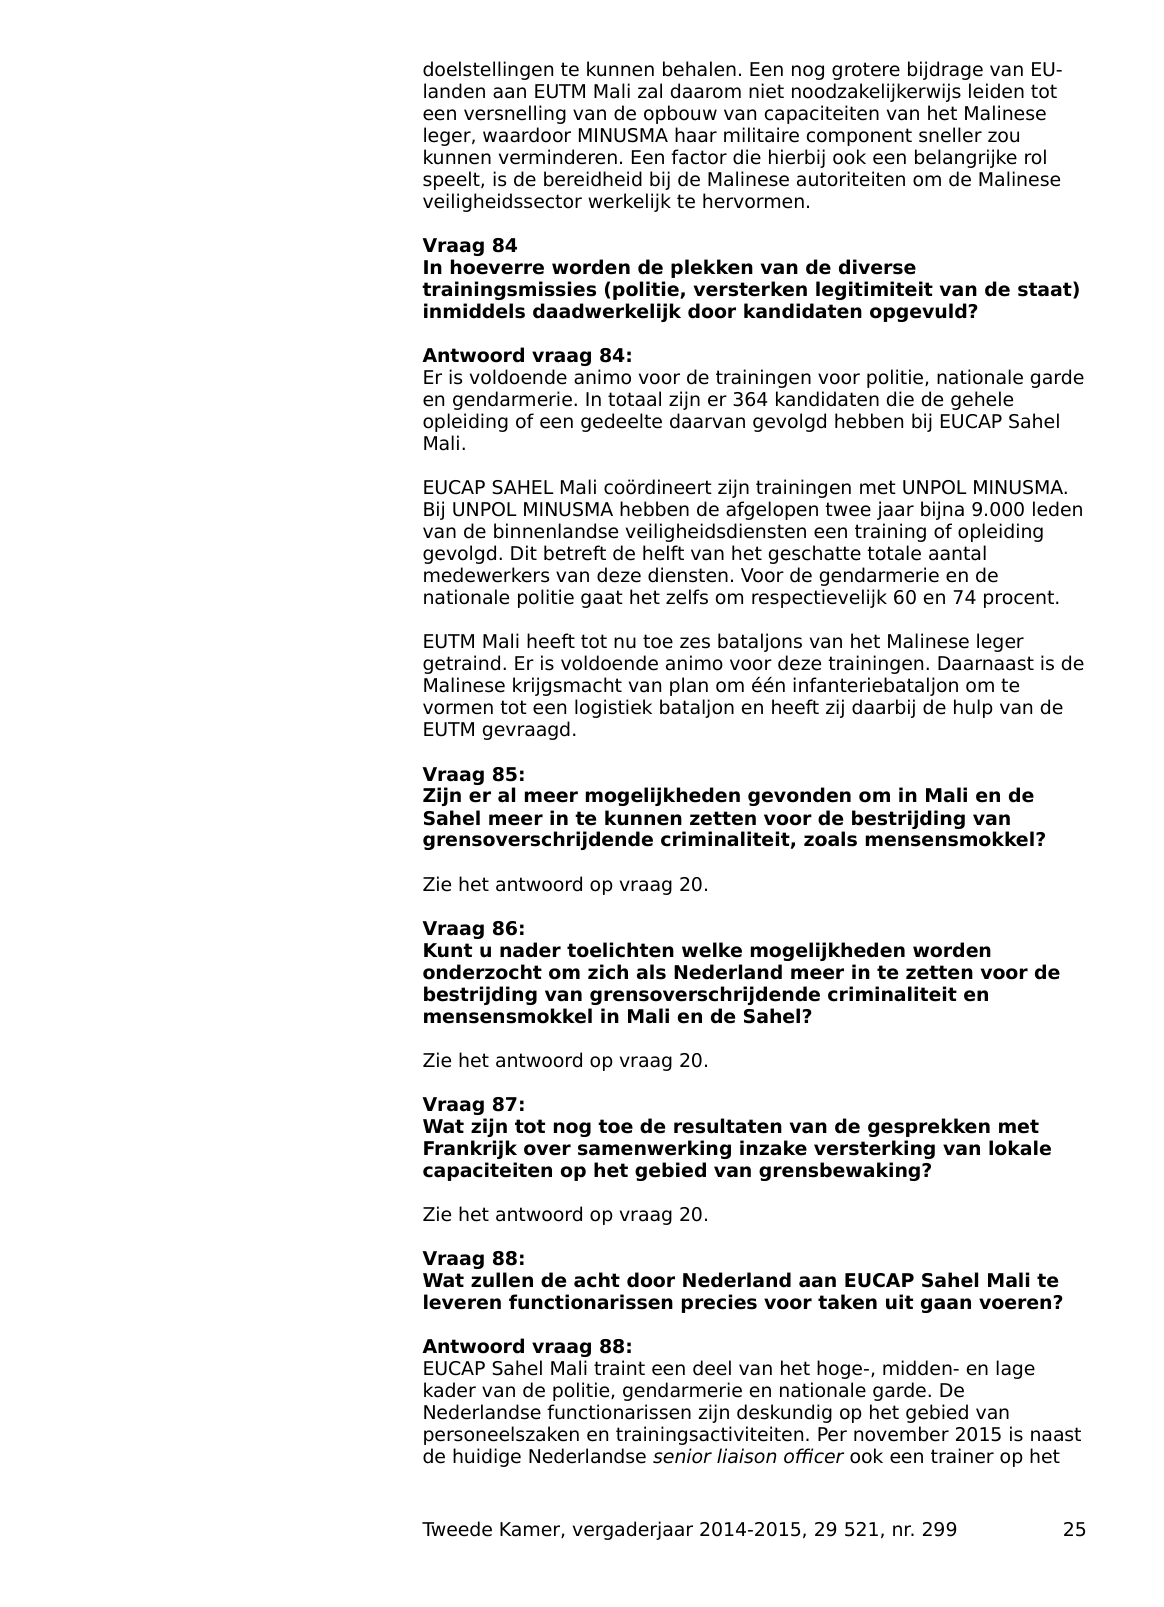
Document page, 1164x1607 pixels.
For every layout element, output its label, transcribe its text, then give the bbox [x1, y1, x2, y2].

text Antwoord vraag 88: [422, 1336, 1087, 1358]
text Zijn er al meer mogelijkheden gevonden om in Mali en de Sahel meer in te kunnen zetten voor de bestrijding van grensoverschrijdende criminaliteit, zoals mensensmokkel? [422, 785, 1087, 851]
text Vraag 88: [422, 1248, 1087, 1270]
text In hoeverre worden de plekken van de diverse trainingsmissies (politie, versterken legitimiteit van de staat) inmiddels daadwerkelijk door kandidaten opgevuld? [422, 257, 1087, 323]
text Vraag 86: [422, 918, 1087, 940]
text Zie het antwoord op vraag 20. [422, 873, 1087, 896]
text Zie het antwoord op vraag 20. [422, 1204, 1087, 1226]
text Kunt u nader toelichten welke mogelijkheden worden onderzocht om zich als Nederland meer in te zetten voor de bestrijding van grensoverschrijdende criminaliteit en mensensmokkel in Mali en de Sahel? [422, 940, 1087, 1028]
text Er is voldoende animo voor de trainingen voor politie, nationale garde en gendarmerie. In totaal zijn er 364 kandidaten die de gehele opleiding of een gedeelte daarvan gevolgd hebben bij EUCAP Sahel Mali. [422, 367, 1087, 455]
text Wat zullen de acht door Nederland aan EUCAP Sahel Mali te leveren functionarissen precies voor taken uit gaan voeren? [422, 1270, 1087, 1314]
text Vraag 87: [422, 1094, 1087, 1116]
text Wat zijn tot nog toe de resultaten van de gesprekken met Frankrijk over samenwerking inzake versterking van lokale capaciteiten op het gebied van grensbewaking? [422, 1116, 1087, 1182]
text Vraag 85: [422, 763, 1087, 785]
text EUTM Mali heeft tot nu toe zes bataljons van het Malinese leger getraind. Er is voldoende animo voor deze trainingen. Daarnaast is de Malinese krijgsmacht van plan om één infanteriebataljon om te vormen tot een logistiek bataljon en heeft zij daarbij de hulp van de EUTM gevraagd. [422, 631, 1087, 741]
text Antwoord vraag 84: [422, 345, 1087, 367]
text Zie het antwoord op vraag 20. [422, 1050, 1087, 1072]
text doelstellingen te kunnen behalen. Een nog grotere bijdrage van EU-landen aan EUTM Mali zal daarom niet noodzakelijkerwijs leiden tot een versnelling van de opbouw van capaciteiten van het Malinese leger, waardoor MINUSMA haar militaire component sneller zou kunnen verminderen. Een factor die hierbij ook een belangrijke rol speelt, is de bereidheid bij de Malinese autoriteiten om de Malinese veiligheidssector werkelijk te hervormen. [422, 59, 1087, 213]
text EUCAP SAHEL Mali coördineert zijn trainingen met UNPOL MINUSMA. Bij UNPOL MINUSMA hebben de afgelopen twee jaar bijna 9.000 leden van de binnenlandse veiligheidsdiensten een training of opleiding gevolgd. Dit betreft de helft van het geschatte totale aantal medewerkers van deze diensten. Voor de gendarmerie en de nationale politie gaat het zelfs om respectievelijk 60 en 74 procent. [422, 477, 1087, 609]
text EUCAP Sahel Mali traint een deel van het hoge-, midden- en lage kader van de politie, gendarmerie en nationale garde. De Nederlandse functionarissen zijn deskundig op het gebied van personeelszaken en trainingsactiviteiten. Per november 2015 is naast de huidige Nederlandse senior liaison officer ook een trainer op het [422, 1358, 1087, 1468]
text Vraag 84 [422, 235, 1087, 257]
